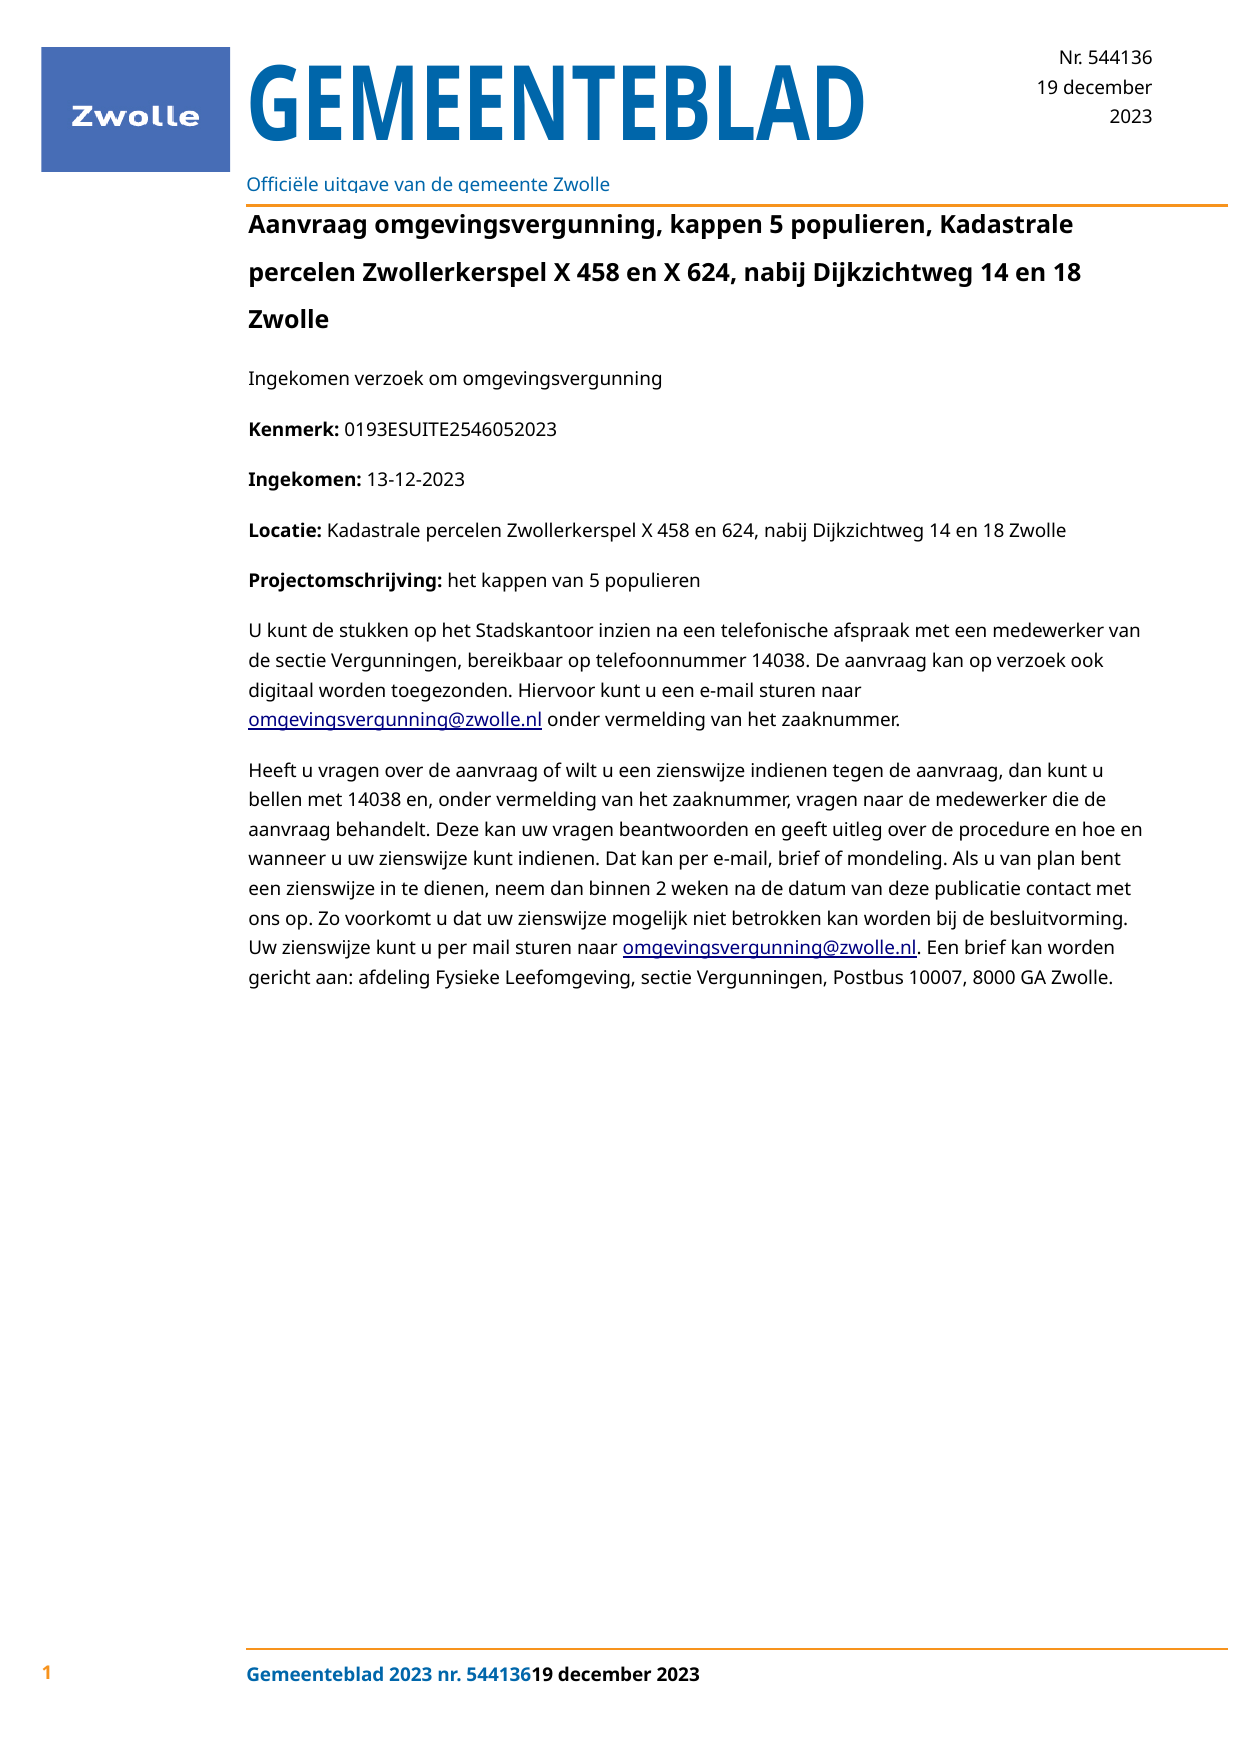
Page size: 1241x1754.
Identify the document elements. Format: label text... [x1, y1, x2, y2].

text Locatie: Kadastrale percelen Zwollerkerspel X 458 en 624, nabij Dijkzichtweg 14 en 18 Zwolle [248, 517, 1152, 542]
text U kunt de stukken op het Stadskantoor inzien na een telefonische afspraak met een medewerker van de sectie Vergunningen, bereikbaar op telefoonnummer 14038. De aanvraag kan op verzoek ook digitaal worden toegezonden. Hiervoor kunt u een e-mail sturen naar omgevingsvergunning@zwolle.nl onder vermelding van het zaaknummer. [248, 618, 1152, 732]
text Projectomschrijving: het kappen van 5 populieren [248, 567, 1152, 593]
text Ingekomen: 13-12-2023 [248, 466, 1152, 492]
picture [41, 47, 231, 172]
text Ingekomen verzoek om omgevingsvergunning [248, 366, 1152, 391]
text Aanvraag omgevingsvergunning, kappen 5 populieren, Kadastrale percelen Zwollerkerspel X 458 en X 624, nabij Dijkzichtweg 14 en 18 Zwolle [248, 207, 1152, 336]
text Kenmerk: 0193ESUITE2546052023 [248, 416, 1152, 442]
text Heeft u vragen over de aanvraag of wilt u een zienswijze indienen tegen de aanvraag, dan kunt u bellen met 14038 en, onder vermelding van het zaaknummer, vragen naar de medewerker die de aanvraag behandelt. Deze kan uw vragen beantwoorden en geeft uitleg over de procedure en hoe en wanneer u uw zienswijze kunt indienen. Dat kan per e-mail, brief of mondeling. Als u van plan bent een zienswijze in te dienen, neem dan binnen 2 weken na de datum van deze publicatie contact met ons op. Zo voorkomt u dat uw zienswijze mogelijk niet betrokken kan worden bij de besluitvorming. Uw zienswijze kunt u per mail sturen naar omgevingsvergunning@zwolle.nl. Een brief kan worden gericht aan: afdeling Fysieke Leefomgeving, sectie Vergunningen, Postbus 10007, 8000 GA Zwolle. [248, 757, 1152, 989]
